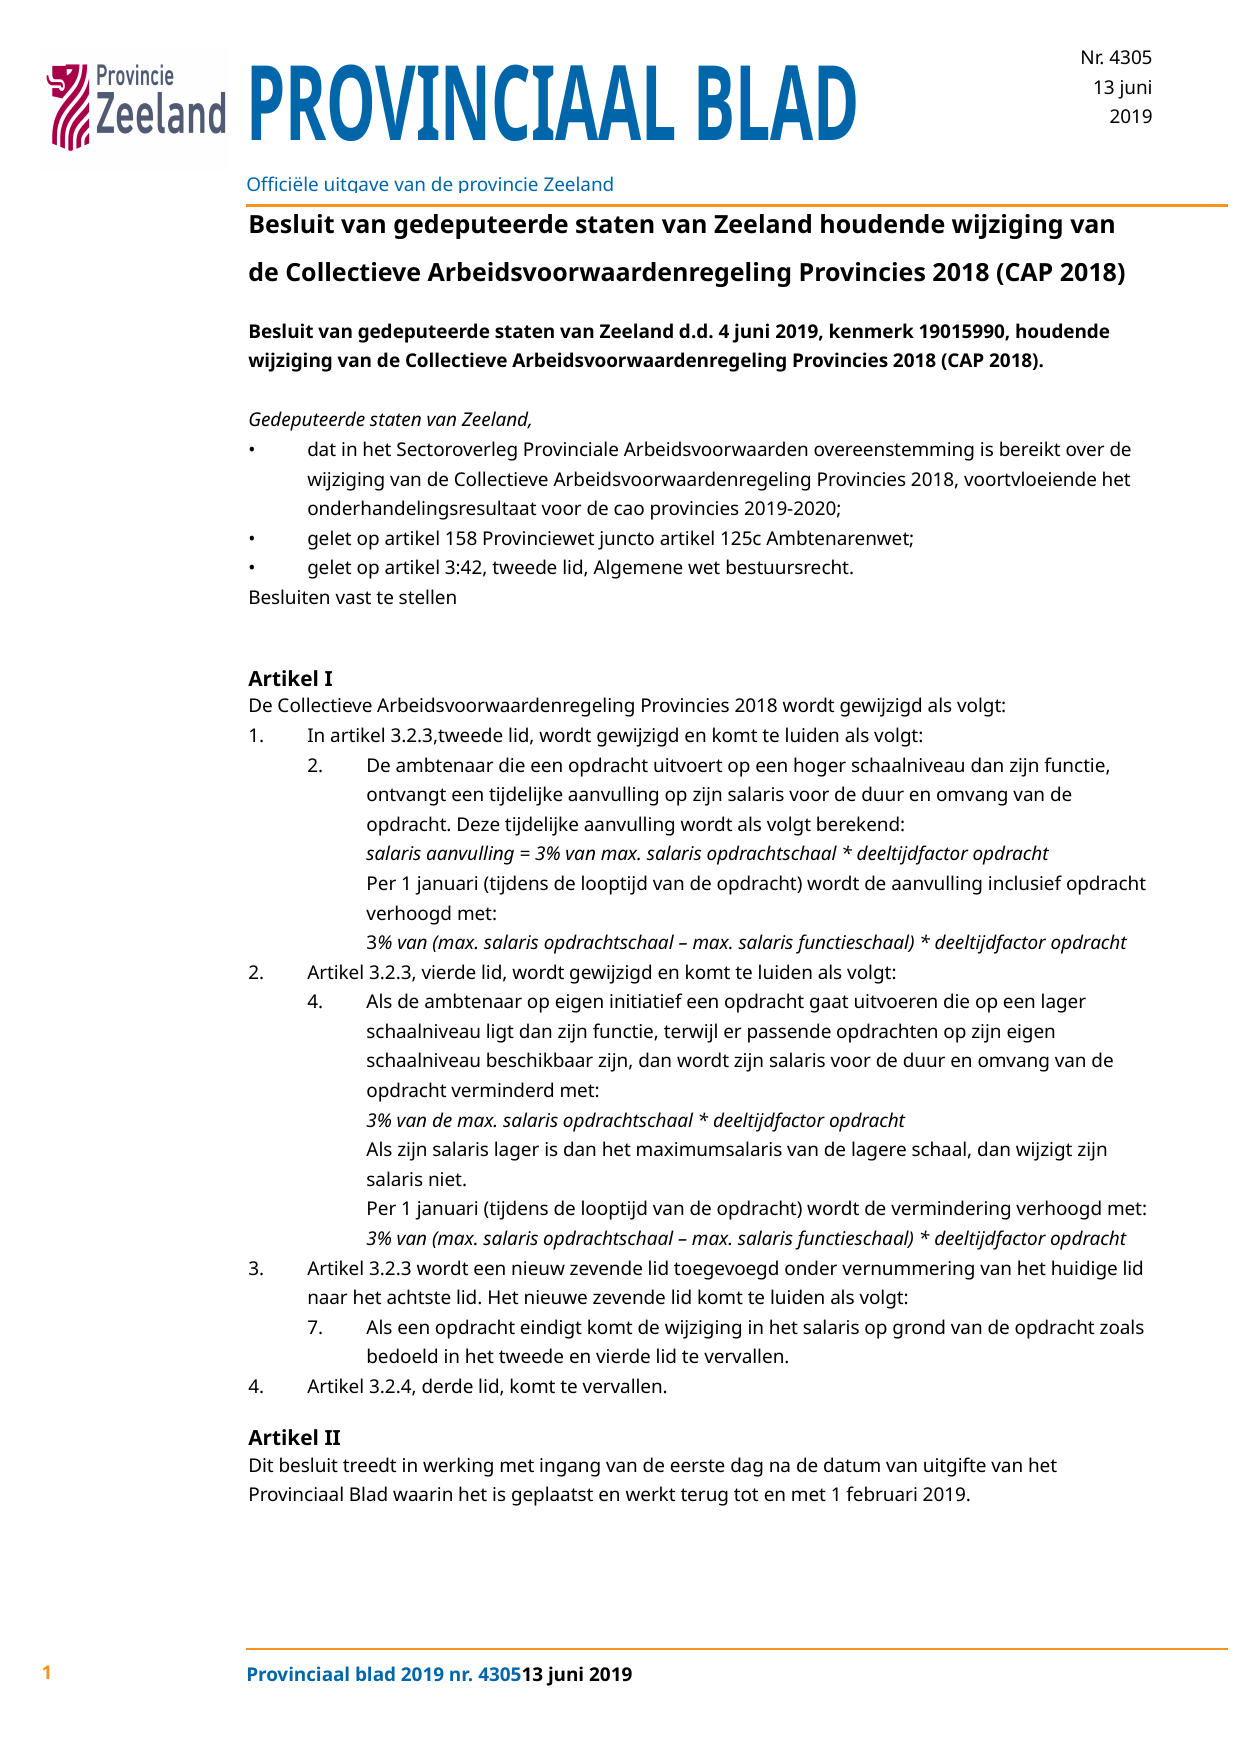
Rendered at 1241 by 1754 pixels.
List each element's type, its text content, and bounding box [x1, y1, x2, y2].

list Artikel 3.2.3 wordt een nieuw zevende lid toegevoegd onder vernummering van het huidige lid naar het achtste lid. Het nieuwe zevende lid komt te luiden als volgt: [248, 1255, 1152, 1310]
text Besluit van gedeputeerde staten van Zeeland d.d. 4 juni 2019, kenmerk 19015990, houdende wijziging van de Collectieve Arbeidsvoorwaardenregeling Provincies 2018 (CAP 2018). [248, 318, 1152, 373]
list Artikel 3.2.3, vierde lid, wordt gewijzigd en komt te luiden als volgt: [248, 959, 1152, 984]
text Dit besluit treedt in werking met ingang van de eerste dag na de datum van uitgifte van het Provinciaal Blad waarin het is geplaatst en werkt terug tot en met 1 februari 2019. [248, 1452, 1152, 1507]
list In artikel 3.2.3,tweede lid, wordt gewijzigd en komt te luiden als volgt: [248, 722, 1152, 748]
list 3% van (max. salaris opdrachtschaal – max. salaris functieschaal) * deeltijdfactor opdracht [307, 929, 1152, 955]
list Als een opdracht eindigt komt de wijziging in het salaris op grond van de opdracht zoals bedoeld in het tweede en vierde lid te vervallen. [307, 1314, 1152, 1369]
list Per 1 januari (tijdens de looptijd van de opdracht) wordt de aanvulling inclusief opdracht verhoogd met: [307, 870, 1152, 925]
list gelet op artikel 158 Provinciewet juncto artikel 125c Ambtenarenwet; [248, 525, 1152, 551]
list 3% van (max. salaris opdrachtschaal – max. salaris functieschaal) * deeltijdfactor opdracht [307, 1225, 1152, 1251]
list dat in het Sectoroverleg Provinciale Arbeidsvoorwaarden overeenstemming is bereikt over de wijziging van de Collectieve Arbeidsvoorwaardenregeling Provincies 2018, voortvloeiende het onderhandelingsresultaat voor de cao provincies 2019-2020; [248, 436, 1152, 521]
text De Collectieve Arbeidsvoorwaardenregeling Provincies 2018 wordt gewijzigd als volgt: [248, 693, 1152, 718]
text Artikel I [248, 664, 1152, 693]
list gelet op artikel 3:42, tweede lid, Algemene wet bestuursrecht. [248, 554, 1152, 580]
list salaris aanvulling = 3% van max. salaris opdrachtschaal * deeltijdfactor opdracht [307, 841, 1152, 866]
list 3% van de max. salaris opdrachtschaal * deeltijdfactor opdracht [307, 1107, 1152, 1132]
list De ambtenaar die een opdracht uitvoert op een hoger schaalniveau dan zijn functie, ontvangt een tijdelijke aanvulling op zijn salaris voor de duur en omvang van de opdracht. Deze tijdelijke aanvulling wordt als volgt berekend: [307, 752, 1152, 837]
list Als zijn salaris lager is dan het maximumsalaris van de lagere schaal, dan wijzigt zijn salaris niet. [307, 1136, 1152, 1192]
text Gedeputeerde staten van Zeeland, [248, 407, 1152, 432]
list Als de ambtenaar op eigen initiatief een opdracht gaat uitvoeren die op een lager schaalniveau ligt dan zijn functie, terwijl er passende opdrachten op zijn eigen schaalniveau beschikbaar zijn, dan wordt zijn salaris voor de duur en omvang van de opdracht verminderd met: [307, 988, 1152, 1103]
picture [41, 47, 231, 172]
text Artikel II [248, 1423, 1152, 1452]
list Artikel 3.2.4, derde lid, komt te vervallen. [248, 1373, 1152, 1399]
text Besluit van gedeputeerde staten van Zeeland houdende wijziging van de Collectieve Arbeidsvoorwaardenregeling Provincies 2018 (CAP 2018) [248, 207, 1152, 288]
text Besluiten vast te stellen [248, 584, 1152, 610]
list Per 1 januari (tijdens de looptijd van de opdracht) wordt de vermindering verhoogd met: [307, 1196, 1152, 1221]
